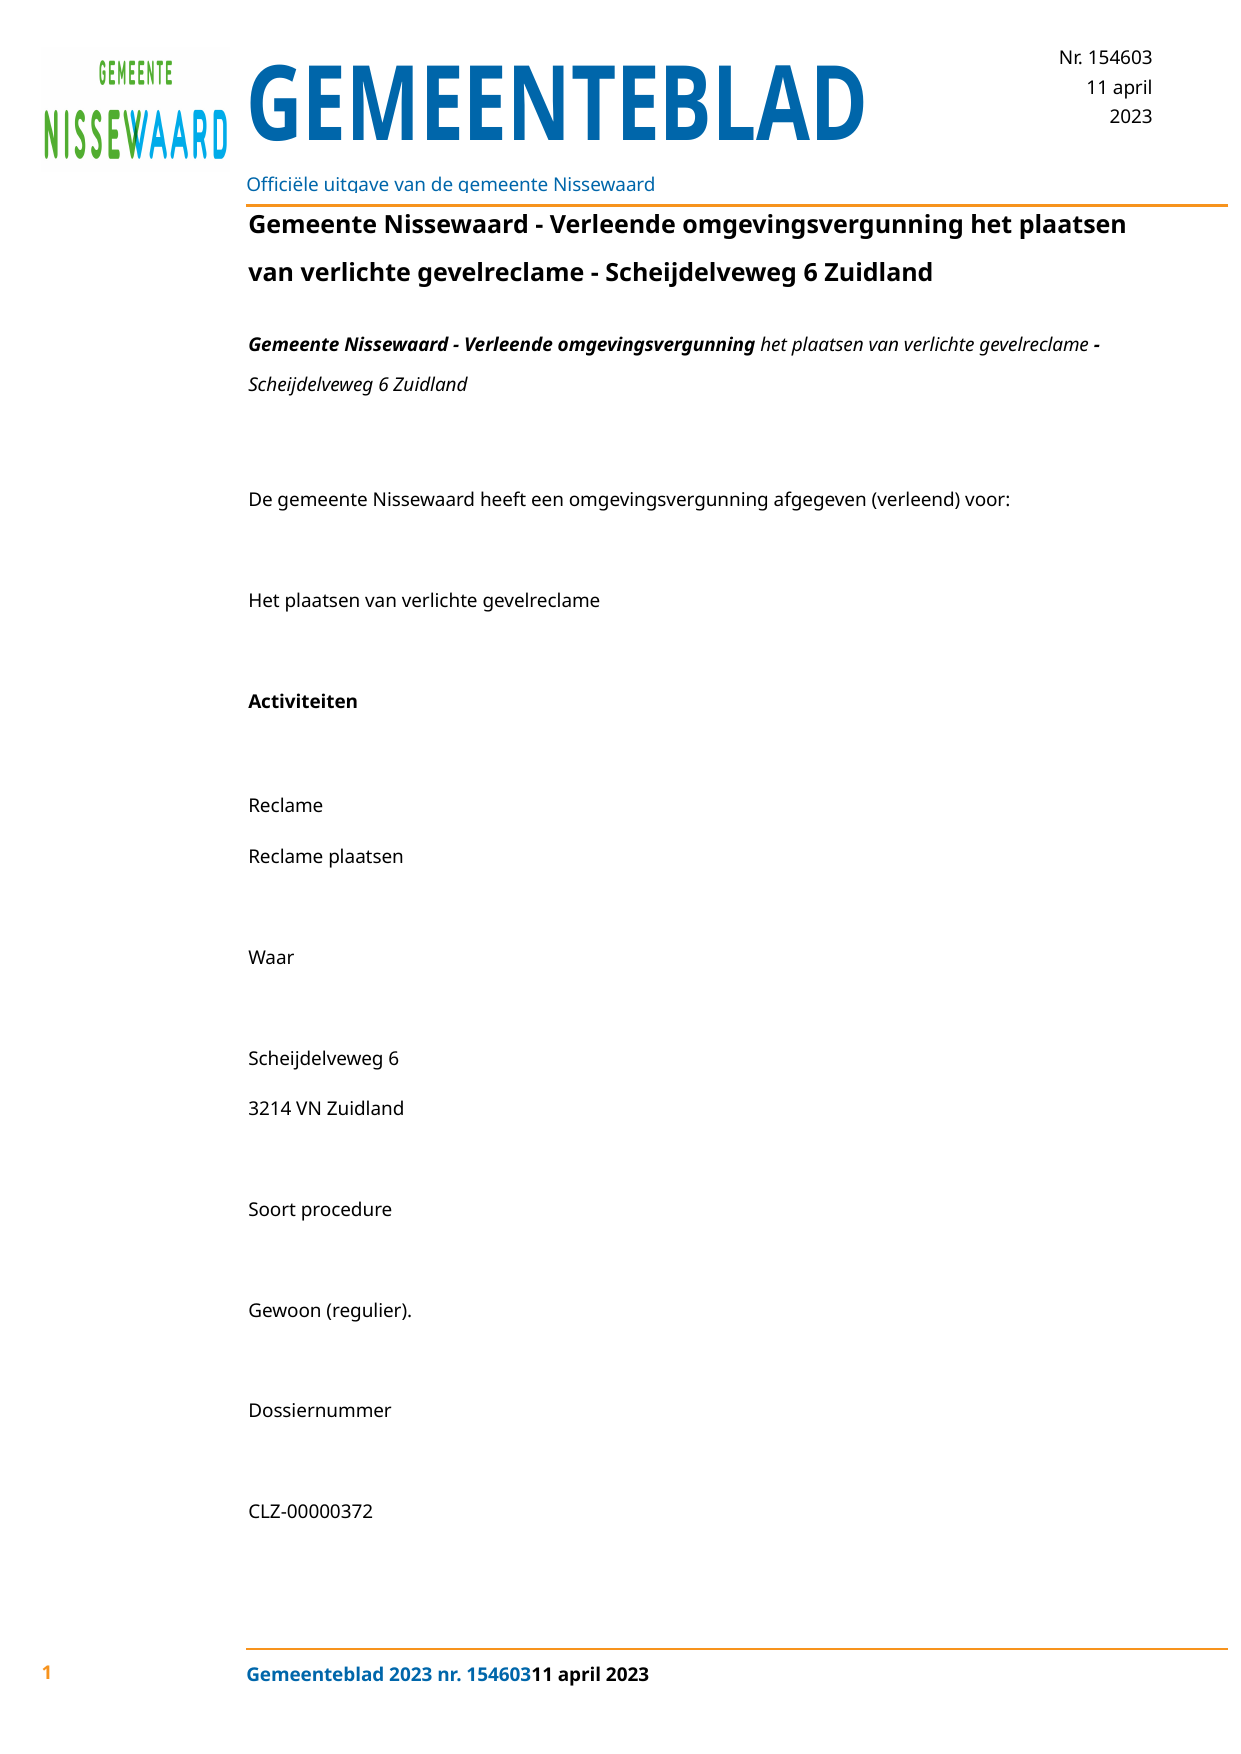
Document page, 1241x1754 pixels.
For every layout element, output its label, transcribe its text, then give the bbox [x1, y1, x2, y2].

text Gewoon (regulier). [248, 1297, 1152, 1322]
text Waar [248, 944, 1152, 969]
text Scheijdelveweg 6 Zuidland [248, 371, 1152, 396]
text Reclame [248, 793, 1152, 818]
text Activiteiten [248, 688, 1152, 713]
text De gemeente Nissewaard heeft een omgevingsvergunning afgegeven (verleend) voor: [248, 486, 1152, 512]
text CLZ-00000372 [248, 1498, 1152, 1524]
text Reclame plaatsen [248, 843, 1152, 869]
picture [41, 47, 231, 172]
text Soort procedure [248, 1196, 1152, 1222]
text Dossiernummer [248, 1398, 1152, 1423]
text Scheijdelveweg 6 [248, 1045, 1152, 1070]
text ﻿ [248, 738, 1152, 767]
text 3214 VN Zuidland [248, 1095, 1152, 1121]
text Gemeente Nissewaard - Verleende omgevingsvergunning het plaatsen van verlichte gevelreclame - [248, 331, 1152, 357]
text Het plaatsen van verlichte gevelreclame [248, 587, 1152, 613]
text Gemeente Nissewaard - Verleende omgevingsvergunning het plaatsen van verlichte gevelreclame - Scheijdelveweg 6 Zuidland [248, 207, 1152, 288]
